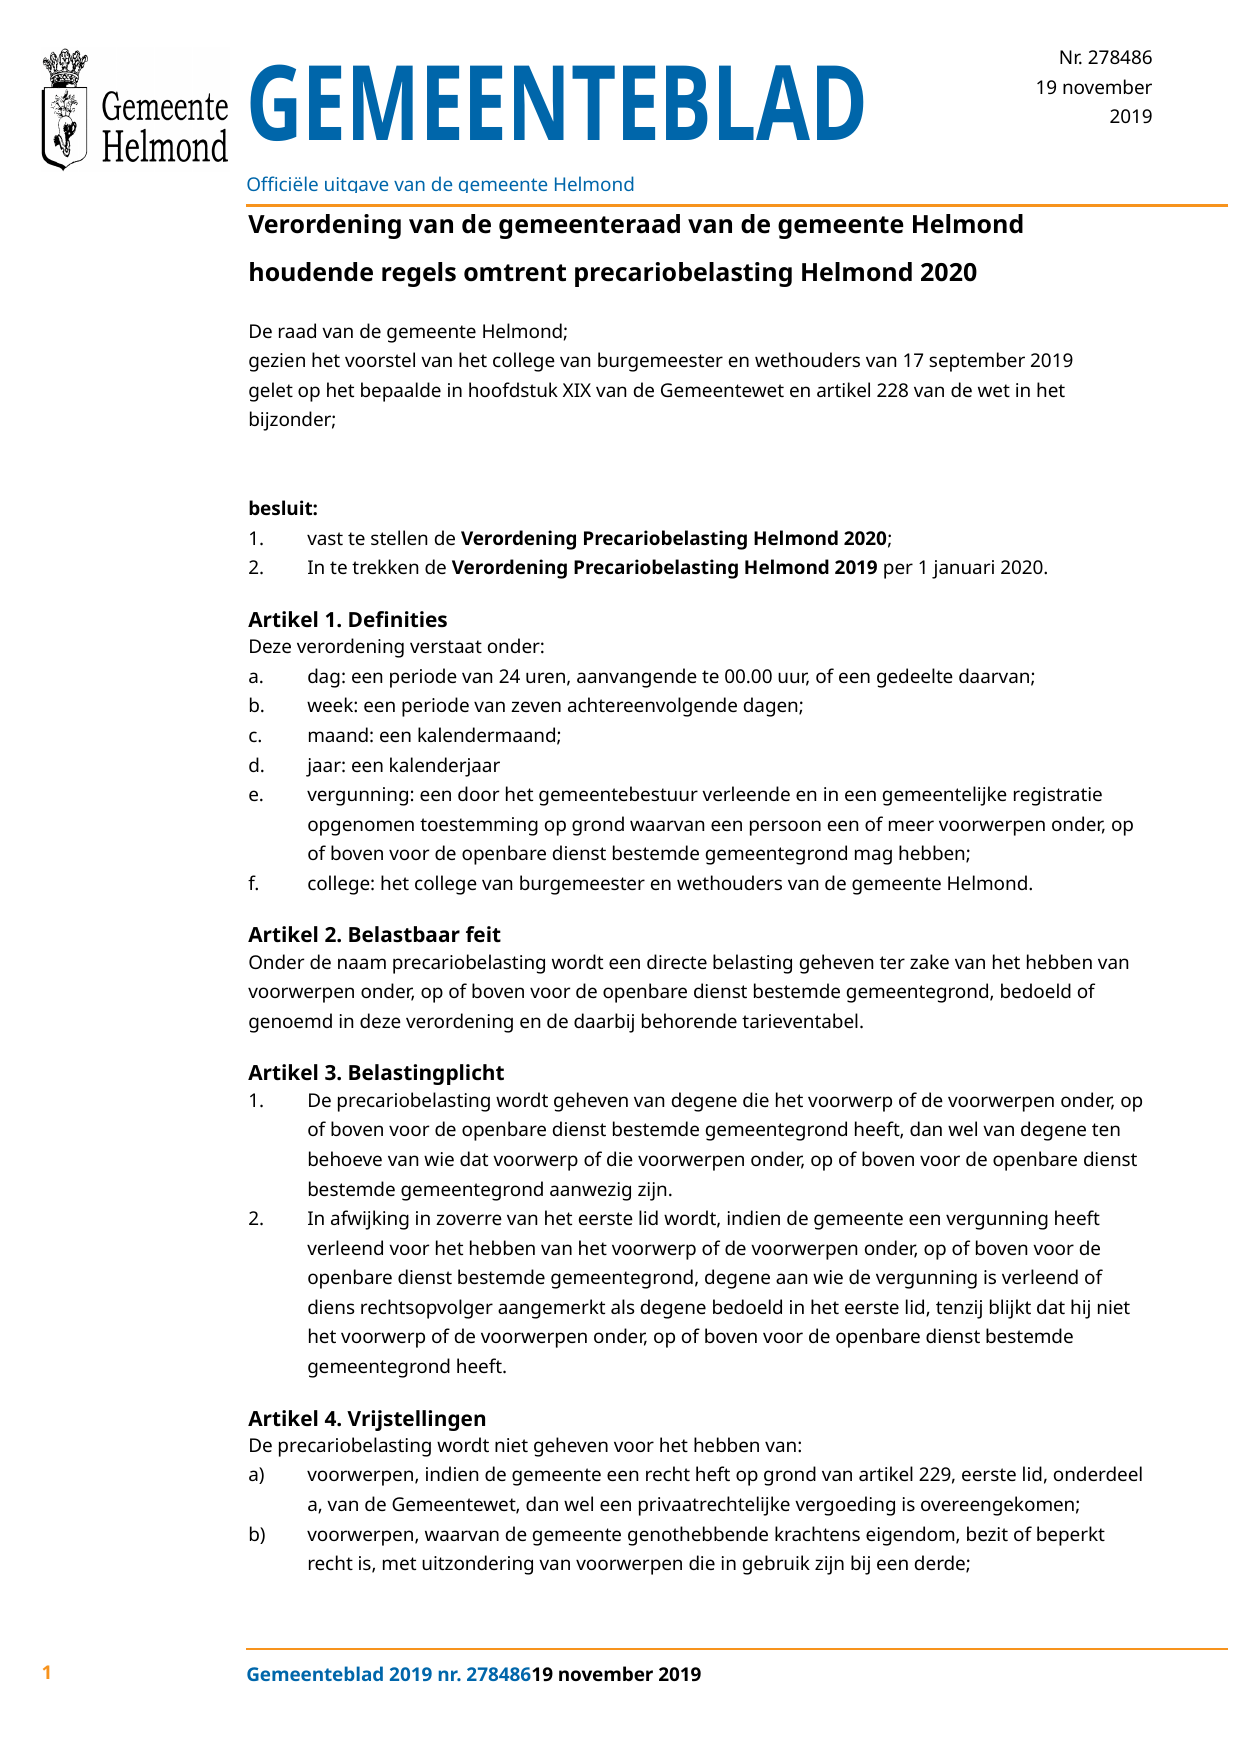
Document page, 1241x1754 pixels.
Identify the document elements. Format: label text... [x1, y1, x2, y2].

text De raad van de gemeente Helmond; [248, 318, 1152, 344]
text Deze verordening verstaat onder: [248, 633, 1152, 659]
list De precariobelasting wordt geheven van degene die het voorwerp of de voorwerpen onder, op of boven voor de openbare dienst bestemde gemeentegrond heeft, dan wel van degene ten behoeve van wie dat voorwerp of die voorwerpen onder, op of boven voor de openbare dienst bestemde gemeentegrond aanwezig zijn. [248, 1087, 1152, 1201]
list voorwerpen, waarvan de gemeente genothebbende krachtens eigendom, bezit of beperkt recht is, met uitzondering van voorwerpen die in gebruik zijn bij een derde; [248, 1521, 1152, 1576]
list jaar: een kalenderjaar [248, 752, 1152, 777]
text Artikel 3. Belastingplicht [248, 1058, 1152, 1087]
picture [41, 47, 231, 172]
text besluit: [248, 495, 1152, 521]
list voorwerpen, indien de gemeente een recht heft op grond van artikel 229, eerste lid, onderdeel a, van de Gemeentewet, dan wel een privaatrechtelijke vergoeding is overeengekomen; [248, 1462, 1152, 1517]
text Artikel 4. Vrijstellingen [248, 1404, 1152, 1432]
text Artikel 2. Belastbaar feit [248, 921, 1152, 949]
text gelet op het bepaalde in hoofdstuk XIX van de Gemeentewet en artikel 228 van de wet in het bijzonder; [248, 377, 1152, 432]
text De precariobelasting wordt niet geheven voor het hebben van: [248, 1432, 1152, 1458]
list In afwijking in zoverre van het eerste lid wordt, indien de gemeente een vergunning heeft verleend voor het hebben van het voorwerp of de voorwerpen onder, op of boven voor de openbare dienst bestemde gemeentegrond, degene aan wie de vergunning is verleend of diens rechtsopvolger aangemerkt als degene bedoeld in het eerste lid, tenzij blijkt dat hij niet het voorwerp of de voorwerpen onder, op of boven voor de openbare dienst bestemde gemeentegrond heeft. [248, 1205, 1152, 1379]
list vast te stellen de Verordening Precariobelasting Helmond 2020; [248, 525, 1152, 551]
list week: een periode van zeven achtereenvolgende dagen; [248, 693, 1152, 718]
text gezien het voorstel van het college van burgemeester en wethouders van 17 september 2019 [248, 347, 1152, 373]
text Onder de naam precariobelasting wordt een directe belasting geheven ter zake van het hebben van voorwerpen onder, op of boven voor de openbare dienst bestemde gemeentegrond, bedoeld of genoemd in deze verordening en de daarbij behorende tarieventabel. [248, 949, 1152, 1034]
list college: het college van burgemeester en wethouders van de gemeente Helmond. [248, 870, 1152, 896]
text Artikel 1. Definities [248, 605, 1152, 633]
list maand: een kalendermaand; [248, 722, 1152, 748]
list vergunning: een door het gemeentebestuur verleende en in een gemeentelijke registratie opgenomen toestemming op grond waarvan een persoon een of meer voorwerpen onder, op of boven voor de openbare dienst bestemde gemeentegrond mag hebben; [248, 781, 1152, 866]
list In te trekken de Verordening Precariobelasting Helmond 2019 per 1 januari 2020. [248, 554, 1152, 580]
text Verordening van de gemeenteraad van de gemeente Helmond houdende regels omtrent precariobelasting Helmond 2020 [248, 207, 1152, 288]
list dag: een periode van 24 uren, aanvangende te 00.00 uur, of een gedeelte daarvan; [248, 663, 1152, 689]
